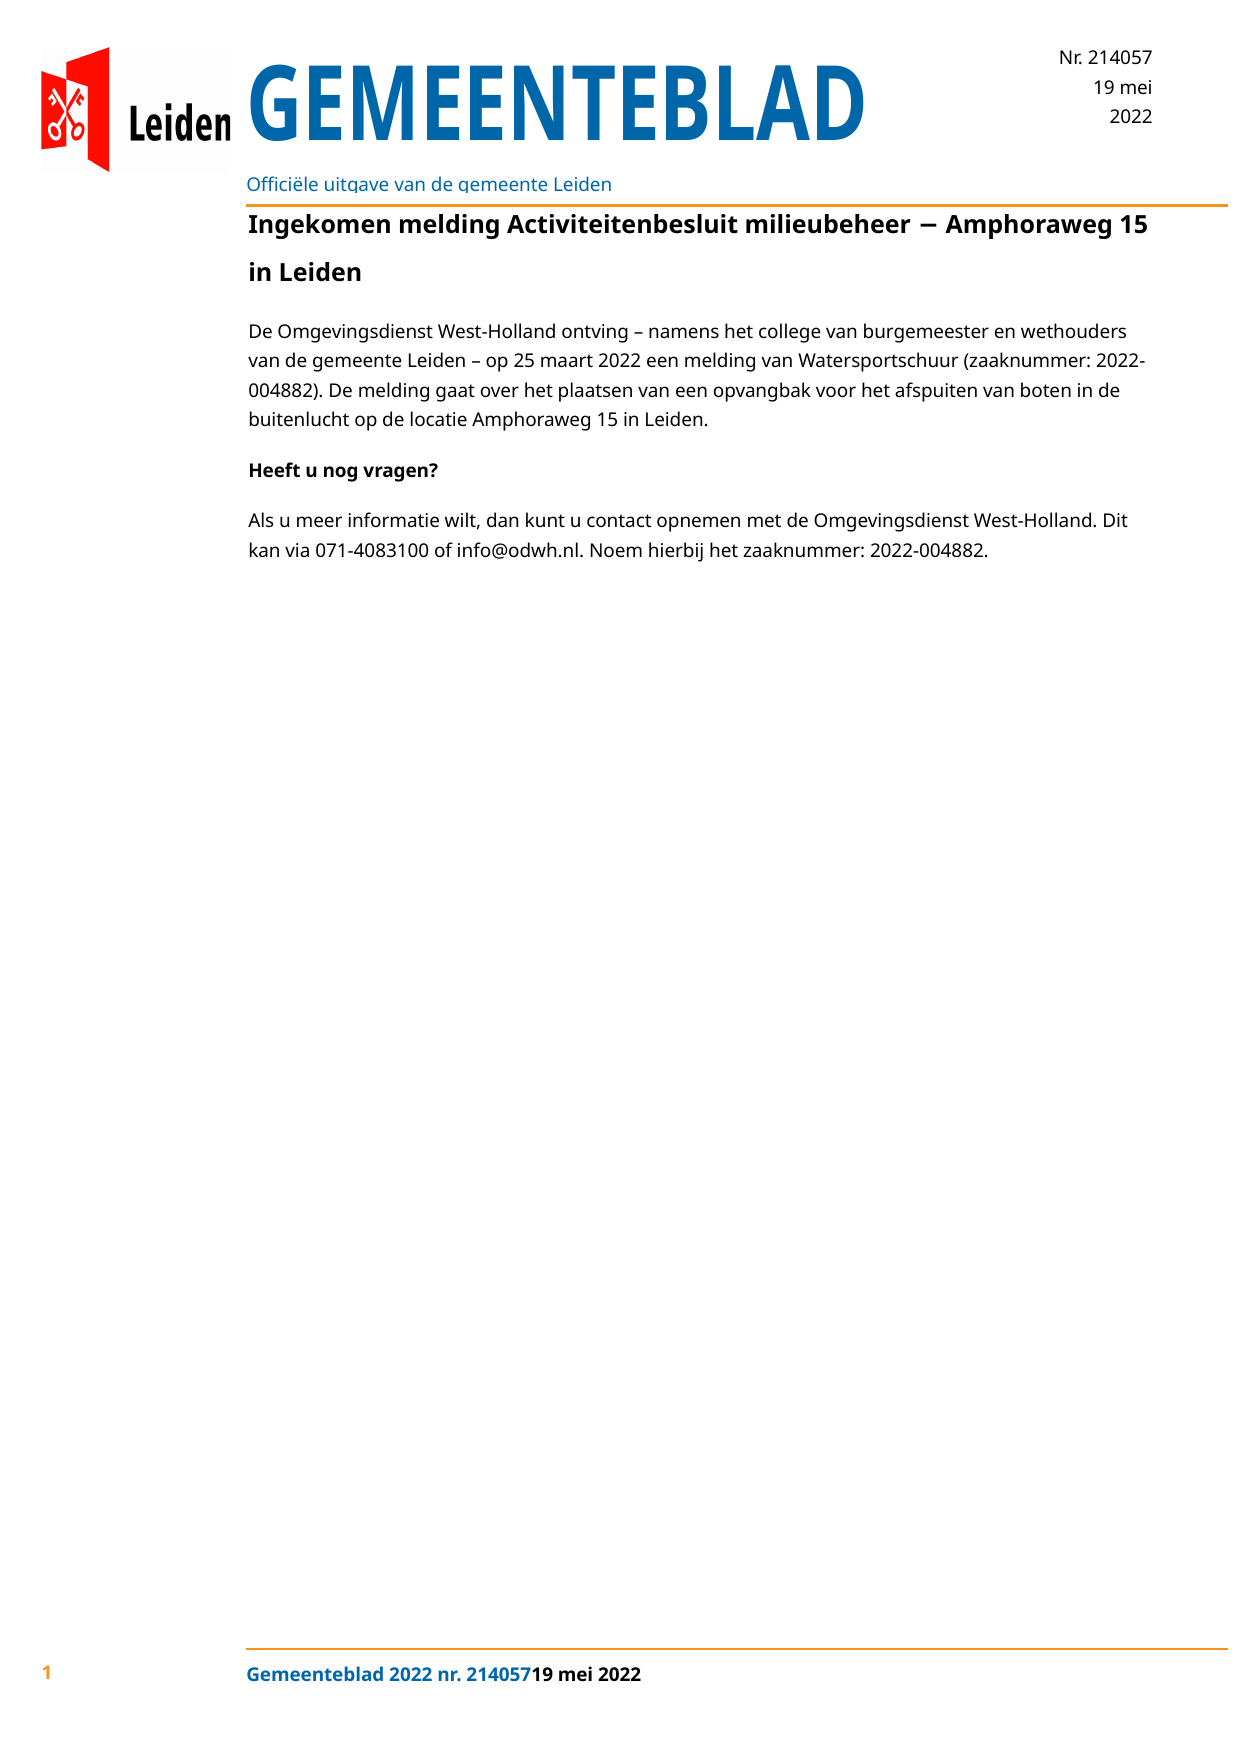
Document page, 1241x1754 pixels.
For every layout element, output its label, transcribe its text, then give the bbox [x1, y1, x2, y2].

text De Omgevingsdienst West-Holland ontving – namens het college van burgemeester en wethouders van de gemeente Leiden – op 25 maart 2022 een melding van Watersportschuur (zaaknummer: 2022-004882). De melding gaat over het plaatsen van een opvangbak voor het afspuiten van boten in de buitenlucht op de locatie Amphoraweg 15 in Leiden. [248, 318, 1152, 432]
text Heeft u nog vragen? [248, 457, 1152, 483]
text Ingekomen melding Activiteitenbesluit milieubeheer − Amphoraweg 15 in Leiden [248, 207, 1152, 288]
picture [41, 47, 231, 172]
text Als u meer informatie wilt, dan kunt u contact opnemen met de Omgevingsdienst West-Holland. Dit kan via 071-4083100 of info@odwh.nl. Noem hierbij het zaaknummer: 2022-004882. [248, 507, 1152, 563]
